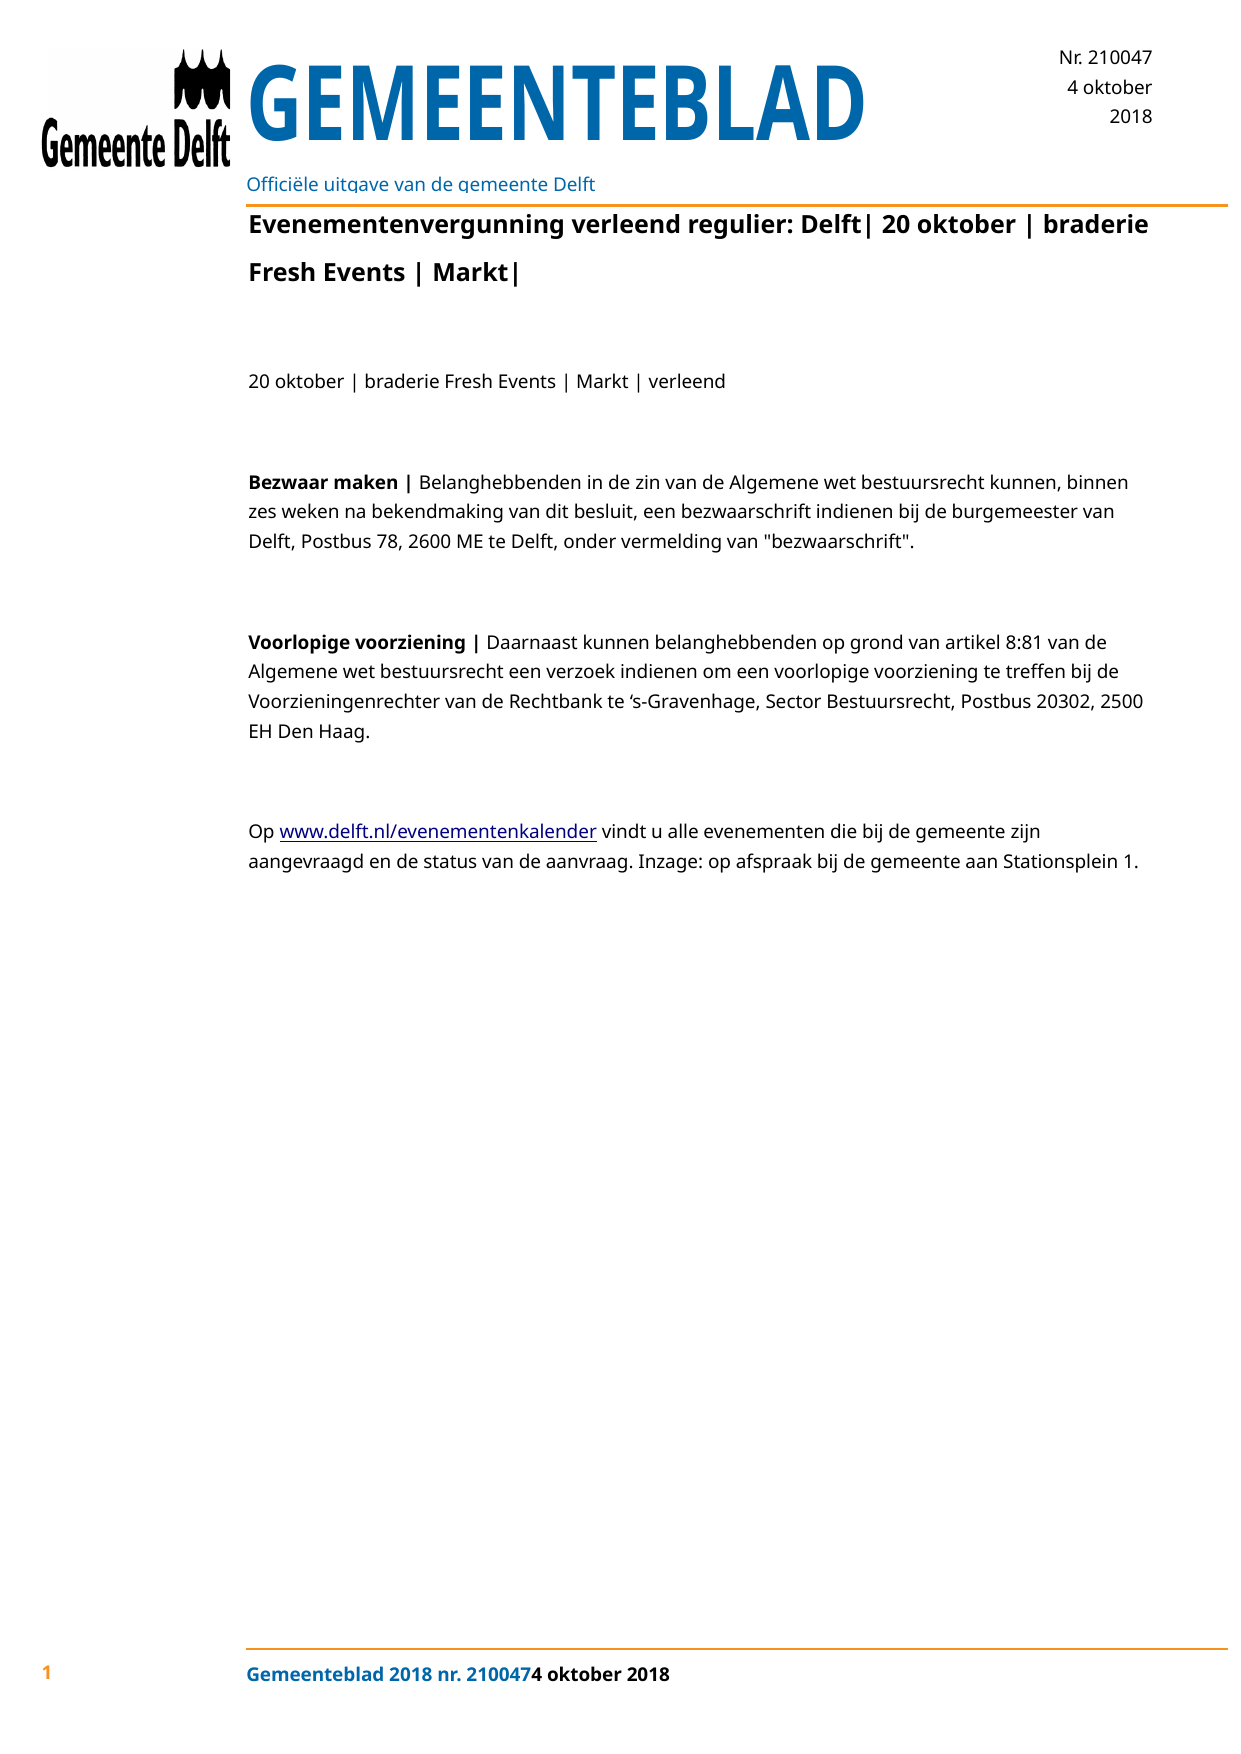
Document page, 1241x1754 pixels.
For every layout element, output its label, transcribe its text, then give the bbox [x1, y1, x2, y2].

text Evenementenvergunning verleend regulier: Delft| 20 oktober | braderie Fresh Events | Markt| [248, 207, 1152, 288]
text Op www.delft.nl/evenementenkalender vindt u alle evenementen die bij de gemeente zijn aangevraagd en de status van de aanvraag. Inzage: op afspraak bij de gemeente aan Stationsplein 1. [248, 819, 1152, 874]
text Voorlopige voorziening | Daarnaast kunnen belanghebbenden op grond van artikel 8:81 van de Algemene wet bestuursrecht een verzoek indienen om een voorlopige voorziening te treffen bij de Voorzieningenrechter van de Rechtbank te ‘s-Gravenhage, Sector Bestuursrecht, Postbus 20302, 2500 EH Den Haag. [248, 629, 1152, 744]
picture [41, 47, 231, 172]
text 20 oktober | braderie Fresh Events | Markt | verleend [248, 368, 1152, 394]
text Bezwaar maken | Belanghebbenden in de zin van de Algemene wet bestuursrecht kunnen, binnen zes weken na bekendmaking van dit besluit, een bezwaarschrift indienen bij de burgemeester van Delft, Postbus 78, 2600 ME te Delft, onder vermelding van "bezwaarschrift". [248, 469, 1152, 554]
